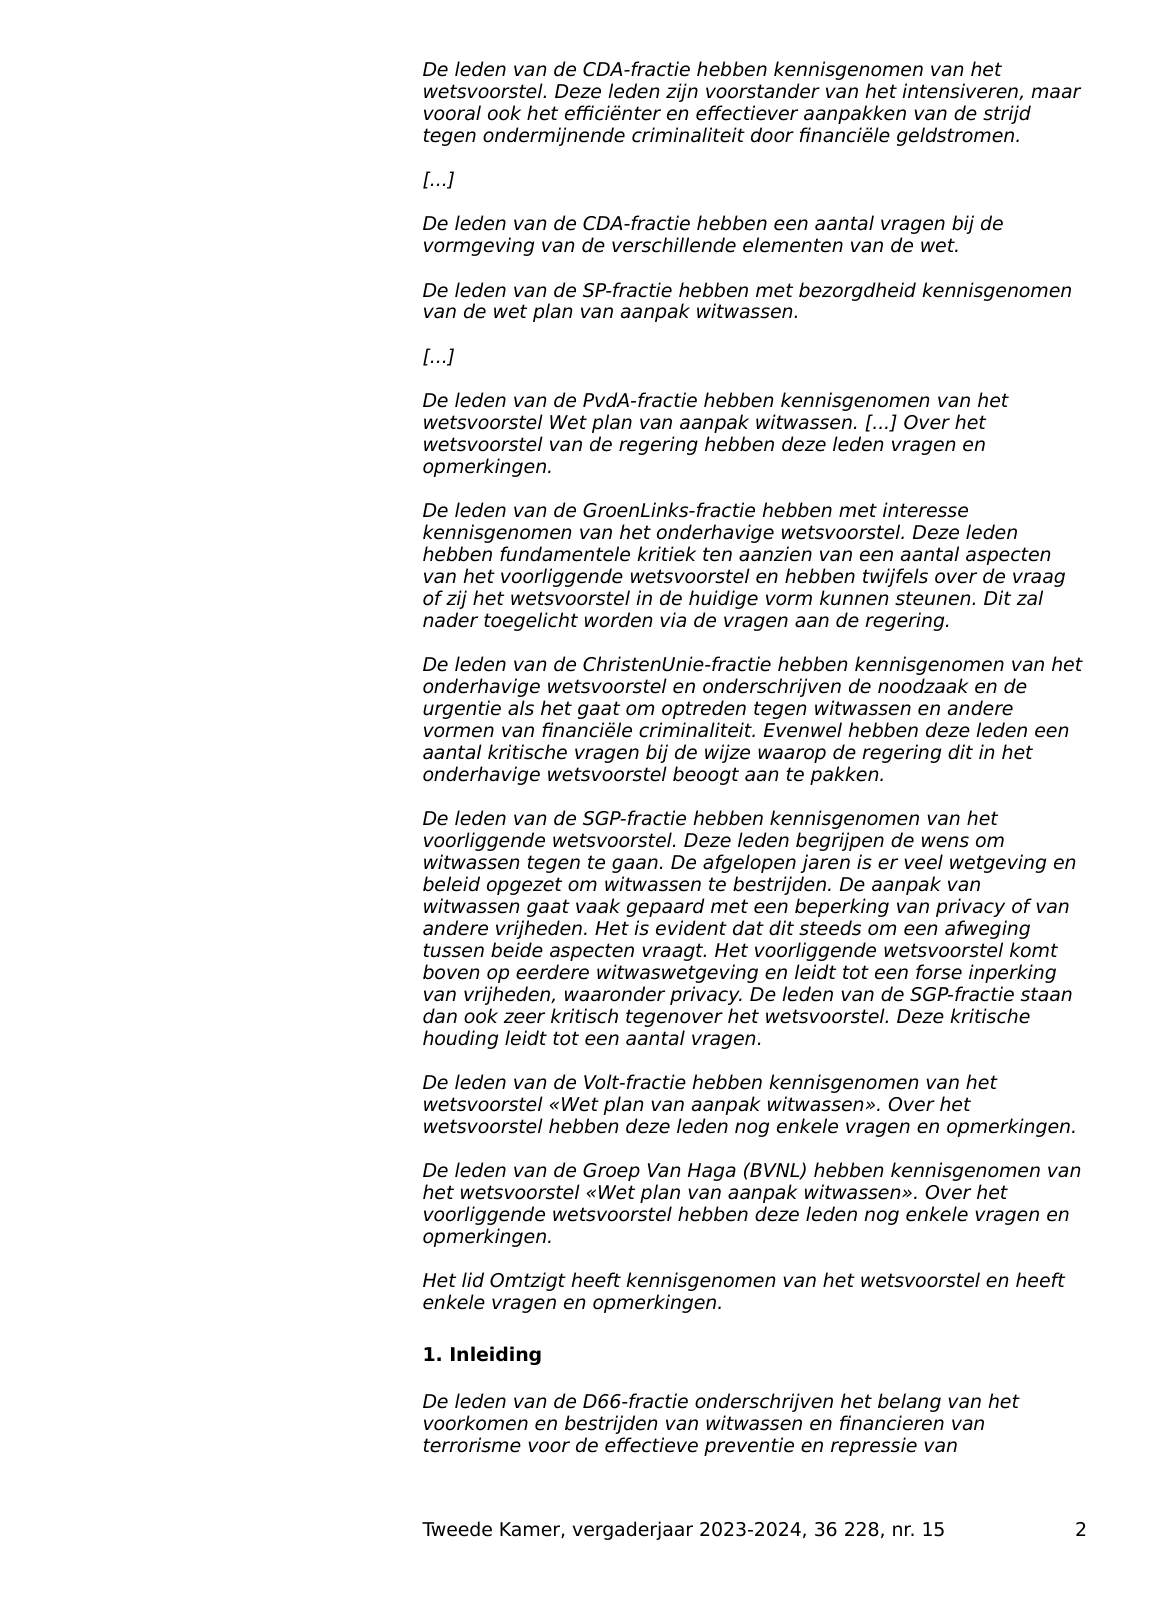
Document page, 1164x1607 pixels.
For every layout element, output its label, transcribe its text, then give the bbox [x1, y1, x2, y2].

text De leden van de GroenLinks-fractie hebben met interesse kennisgenomen van het onderhavige wetsvoorstel. Deze leden hebben fundamentele kritiek ten aanzien van een aantal aspecten van het voorliggende wetsvoorstel en hebben twijfels over de vraag of zij het wetsvoorstel in de huidige vorm kunnen steunen. Dit zal nader toegelicht worden via de vragen aan de regering. [422, 500, 1087, 632]
text De leden van de PvdA-fractie hebben kennisgenomen van het wetsvoorstel Wet plan van aanpak witwassen. [...] Over het wetsvoorstel van de regering hebben deze leden vragen en opmerkingen. [422, 390, 1087, 478]
text De leden van de ChristenUnie-fractie hebben kennisgenomen van het onderhavige wetsvoorstel en onderschrijven de noodzaak en de urgentie als het gaat om optreden tegen witwassen en andere vormen van financiële criminaliteit. Evenwel hebben deze leden een aantal kritische vragen bij de wijze waarop de regering dit in het onderhavige wetsvoorstel beoogt aan te pakken. [422, 654, 1087, 786]
subtitle 1. Inleiding [422, 1344, 1087, 1366]
text De leden van de SP-fractie hebben met bezorgdheid kennisgenomen van de wet plan van aanpak witwassen. [422, 279, 1087, 323]
text [...] [422, 169, 1087, 191]
text De leden van de SGP-fractie hebben kennisgenomen van het voorliggende wetsvoorstel. Deze leden begrijpen de wens om witwassen tegen te gaan. De afgelopen jaren is er veel wetgeving en beleid opgezet om witwassen te bestrijden. De aanpak van witwassen gaat vaak gepaard met een beperking van privacy of van andere vrijheden. Het is evident dat dit steeds om een afweging tussen beide aspecten vraagt. Het voorliggende wetsvoorstel komt boven op eerdere witwaswetgeving en leidt tot een forse inperking van vrijheden, waaronder privacy. De leden van de SGP-fractie staan dan ook zeer kritisch tegenover het wetsvoorstel. Deze kritische houding leidt tot een aantal vragen. [422, 808, 1087, 1050]
text [...] [422, 346, 1087, 368]
text De leden van de D66-fractie onderschrijven het belang van het voorkomen en bestrijden van witwassen en financieren van terrorisme voor de effectieve preventie en repressie van [422, 1391, 1087, 1457]
text De leden van de CDA-fractie hebben kennisgenomen van het wetsvoorstel. Deze leden zijn voorstander van het intensiveren, maar vooral ook het efficiënter en effectiever aanpakken van de strijd tegen ondermijnende criminaliteit door financiële geldstromen. [422, 59, 1087, 147]
text De leden van de Volt-fractie hebben kennisgenomen van het wetsvoorstel «Wet plan van aanpak witwassen». Over het wetsvoorstel hebben deze leden nog enkele vragen en opmerkingen. [422, 1072, 1087, 1138]
text Het lid Omtzigt heeft kennisgenomen van het wetsvoorstel en heeft enkele vragen en opmerkingen. [422, 1270, 1087, 1314]
text De leden van de Groep Van Haga (BVNL) hebben kennisgenomen van het wetsvoorstel «Wet plan van aanpak witwassen». Over het voorliggende wetsvoorstel hebben deze leden nog enkele vragen en opmerkingen. [422, 1160, 1087, 1248]
text De leden van de CDA-fractie hebben een aantal vragen bij de vormgeving van de verschillende elementen van de wet. [422, 213, 1087, 257]
